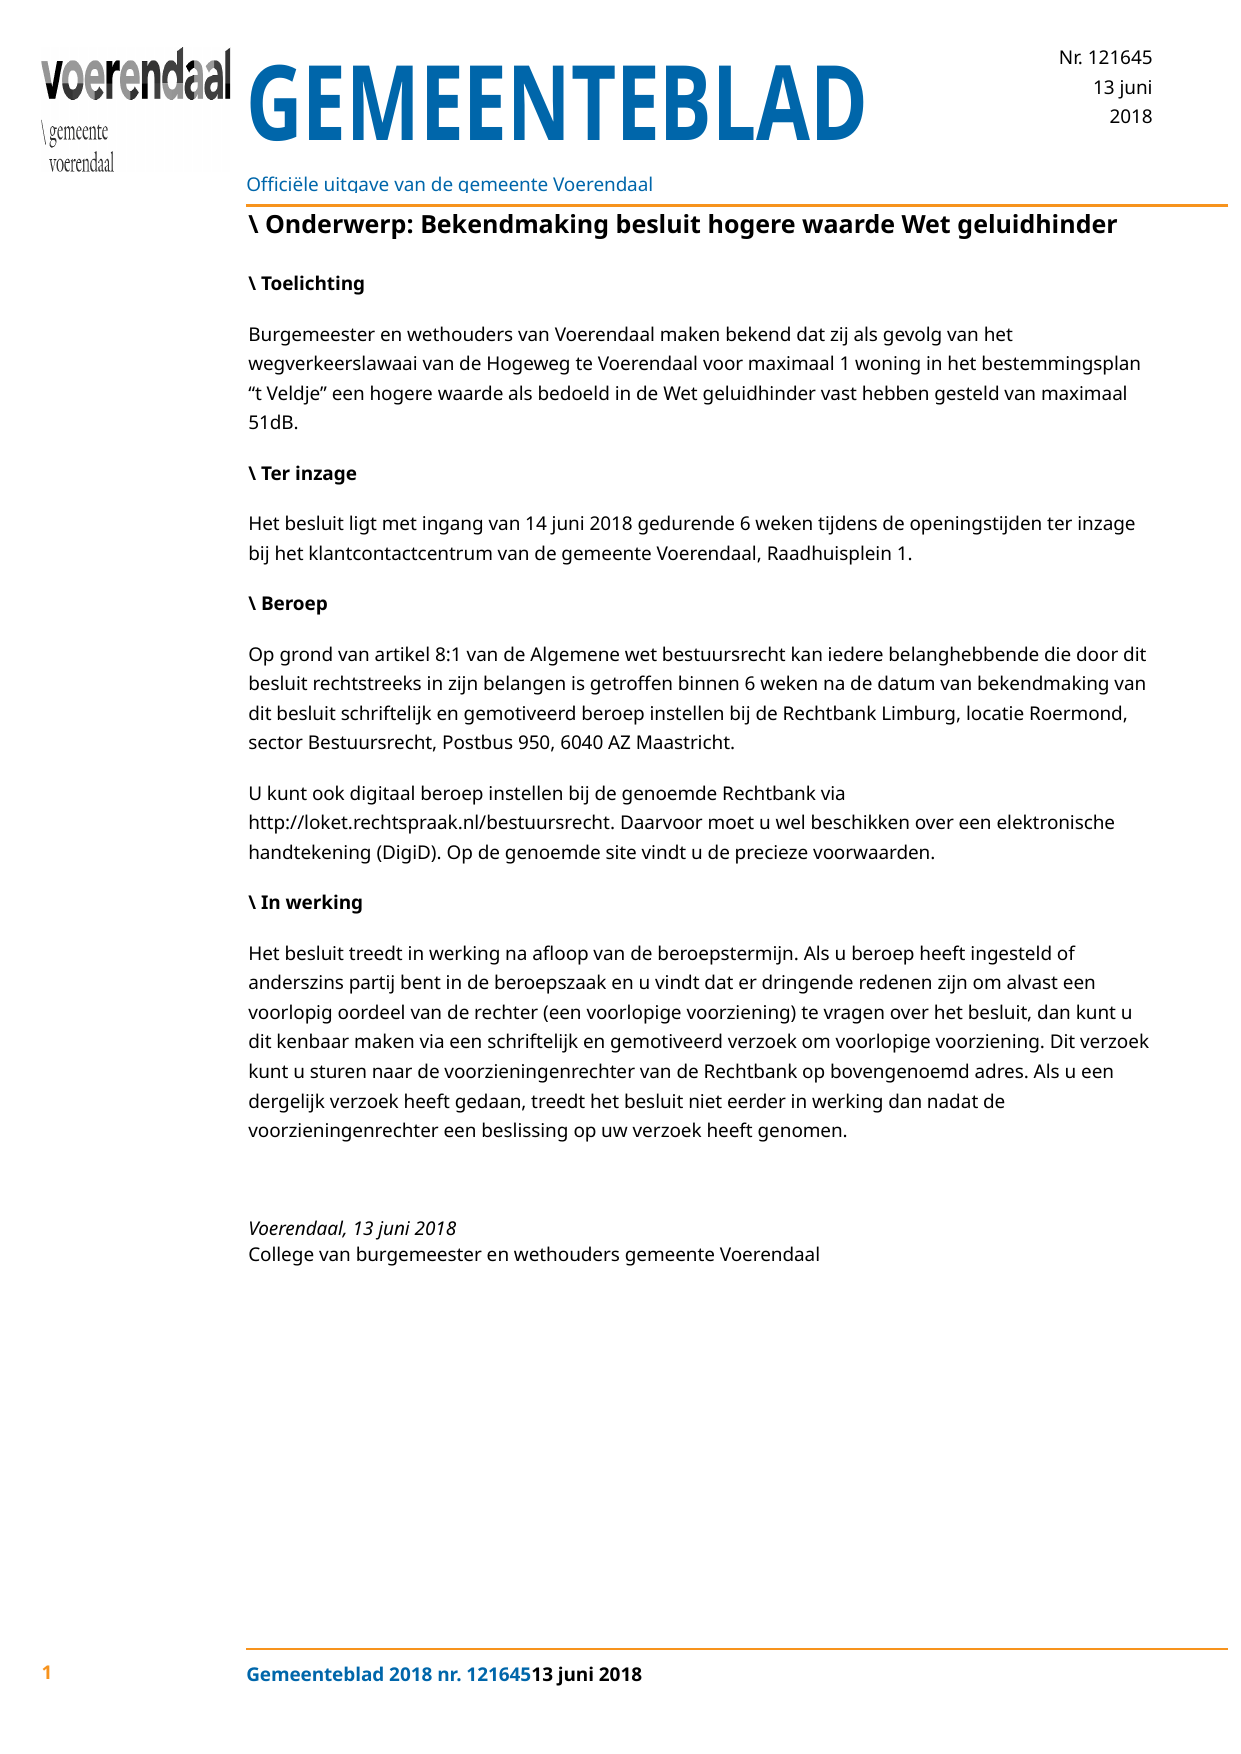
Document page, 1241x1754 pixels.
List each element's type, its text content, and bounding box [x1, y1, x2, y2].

text College van burgemeester en wethouders gemeente Voerendaal [248, 1241, 1152, 1267]
text \ Toelichting [248, 270, 1152, 296]
text U kunt ook digitaal beroep instellen bij de genoemde Rechtbank via http://loket.rechtspraak.nl/bestuursrecht. Daarvoor moet u wel beschikken over een elektronische handtekening (DigiD). Op de genoemde site vindt u de precieze voorwaarden. [248, 780, 1152, 865]
text Burgemeester en wethouders van Voerendaal maken bekend dat zij als gevolg van het wegverkeerslawaai van de Hogeweg te Voerendaal voor maximaal 1 woning in het bestemmingsplan “t Veldje” een hogere waarde als bedoeld in de Wet geluidhinder vast hebben gesteld van maximaal 51dB. [248, 321, 1152, 435]
text \ Beroep [248, 590, 1152, 616]
text \ Ter inzage [248, 460, 1152, 486]
text Het besluit treedt in werking na afloop van de beroepstermijn. Als u beroep heeft ingesteld of anderszins partij bent in de beroepszaak en u vindt dat er dringende redenen zijn om alvast een voorlopig oordeel van de rechter (een voorlopige voorziening) te vragen over het besluit, dan kunt u dit kenbaar maken via een schriftelijk en gemotiveerd verzoek om voorlopige voorziening. Dit verzoek kunt u sturen naar de voorzieningenrechter van de Rechtbank op bovengenoemd adres. Als u een dergelijk verzoek heeft gedaan, treedt het besluit niet eerder in werking dan nadat de voorzieningenrechter een beslissing op uw verzoek heeft genomen. [248, 940, 1152, 1143]
text \ In werking [248, 889, 1152, 915]
text Voerendaal, 13 juni 2018 [248, 1216, 1152, 1241]
text \ Onderwerp: Bekendmaking besluit hogere waarde Wet geluidhinder [248, 207, 1152, 241]
text Het besluit ligt met ingang van 14 juni 2018 gedurende 6 weken tijdens de openingstijden ter inzage bij het klantcontactcentrum van de gemeente Voerendaal, Raadhuisplein 1. [248, 510, 1152, 566]
picture [41, 47, 231, 172]
text Op grond van artikel 8:1 van de Algemene wet bestuursrecht kan iedere belanghebbende die door dit besluit rechtstreeks in zijn belangen is getroffen binnen 6 weken na de datum van bekendmaking van dit besluit schriftelijk en gemotiveerd beroep instellen bij de Rechtbank Limburg, locatie Roermond, sector Bestuursrecht, Postbus 950, 6040 AZ Maastricht. [248, 641, 1152, 755]
